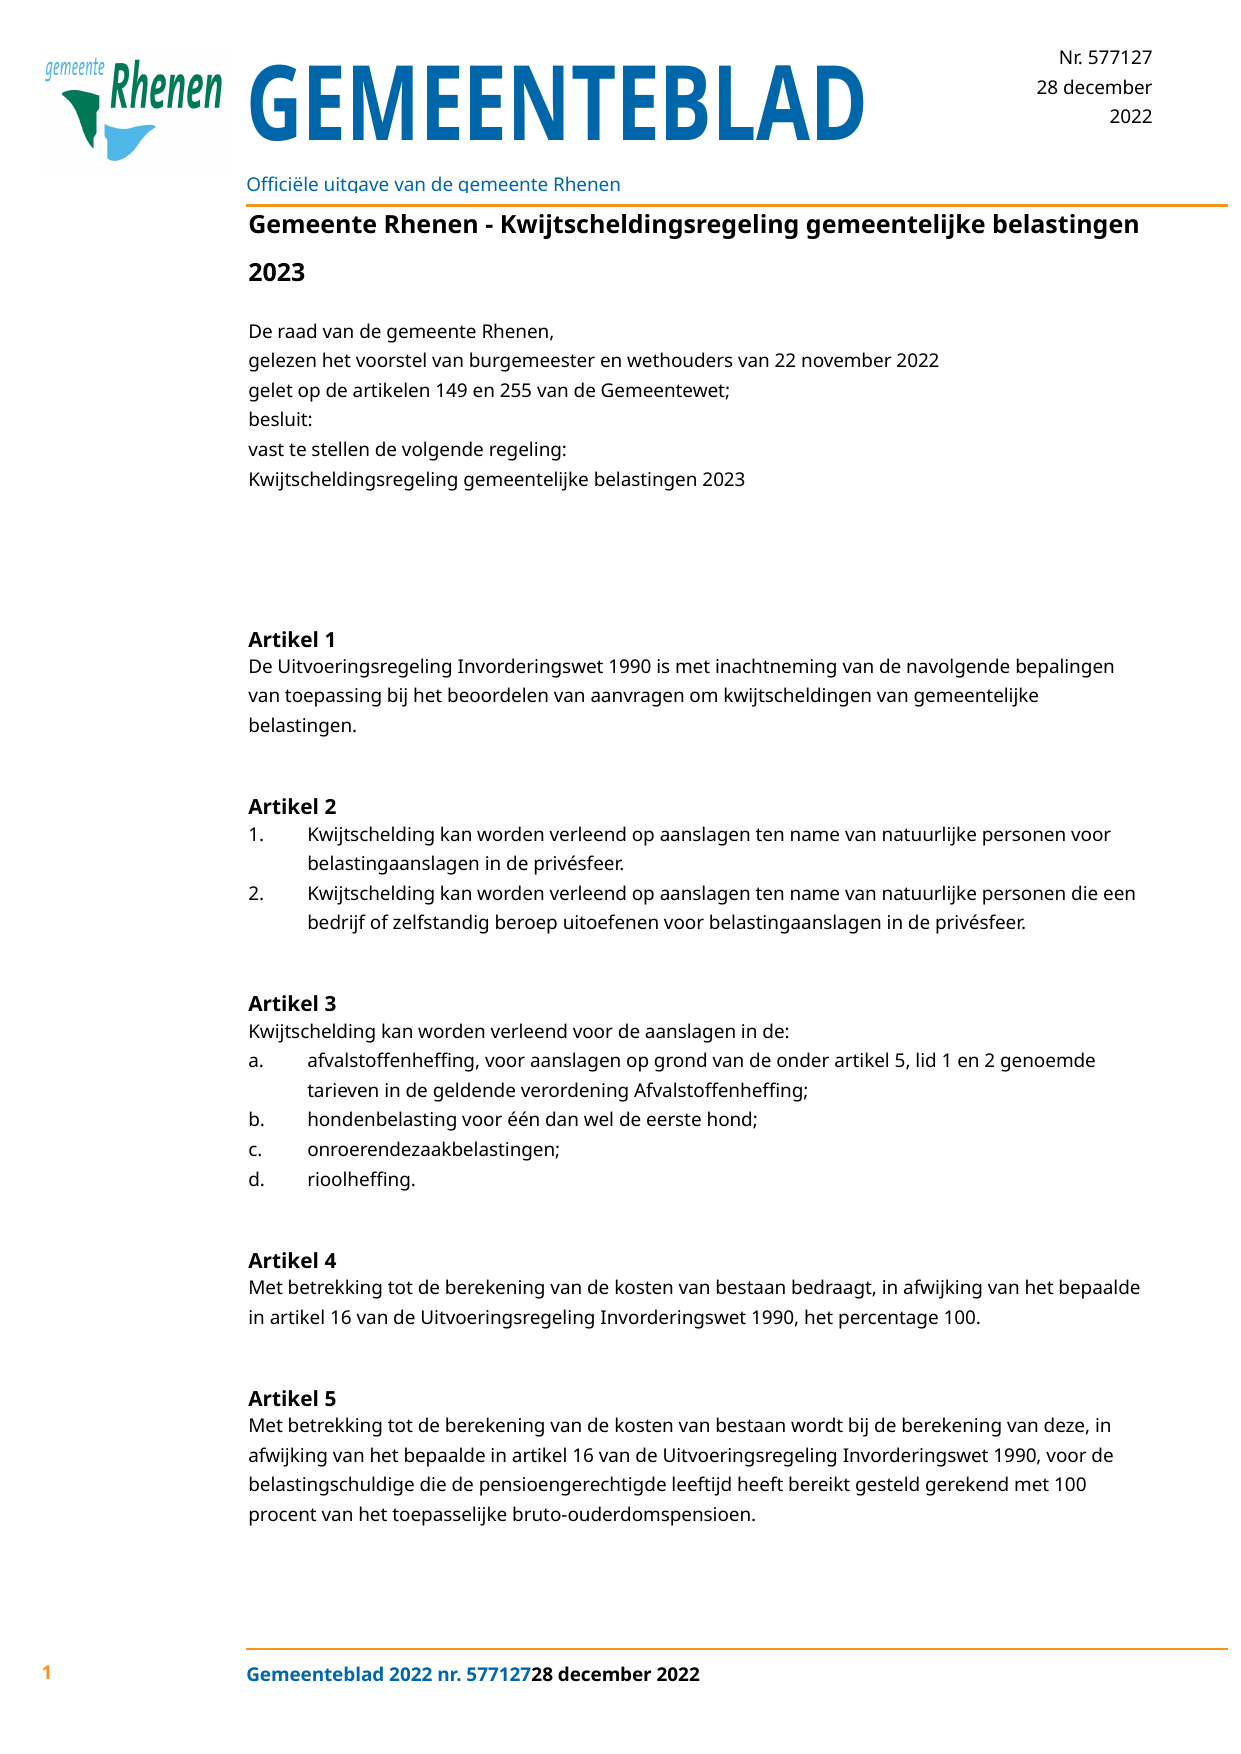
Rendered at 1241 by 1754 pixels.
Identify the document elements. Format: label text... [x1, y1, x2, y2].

text vast te stellen de volgende regeling: [248, 436, 1152, 462]
picture [41, 47, 231, 172]
text Artikel 3 [248, 989, 1152, 1018]
text De raad van de gemeente Rhenen, [248, 318, 1152, 344]
text gelezen het voorstel van burgemeester en wethouders van 22 november 2022 [248, 347, 1152, 373]
list afvalstoffenheffing, voor aanslagen op grond van de onder artikel 5, lid 1 en 2 genoemde tarieven in de geldende verordening Afvalstoffenheffing; [248, 1047, 1152, 1103]
text Artikel 4 [248, 1246, 1152, 1274]
text De Uitvoeringsregeling Invorderingswet 1990 is met inachtneming van de navolgende bepalingen van toepassing bij het beoordelen van aanvragen om kwijtscheldingen van gemeentelijke belastingen. [248, 653, 1152, 738]
list onroerendezaakbelastingen; [248, 1136, 1152, 1162]
text Artikel 1 [248, 625, 1152, 653]
text gelet op de artikelen 149 en 255 van de Gemeentewet; [248, 377, 1152, 403]
text Kwijtschelding kan worden verleend voor de aanslagen in de: [248, 1018, 1152, 1044]
text Artikel 5 [248, 1384, 1152, 1412]
list Kwijtschelding kan worden verleend op aanslagen ten name van natuurlijke personen voor belastingaanslagen in de privésfeer. [248, 821, 1152, 876]
text besluit: [248, 407, 1152, 432]
text Kwijtscheldingsregeling gemeentelijke belastingen 2023 [248, 466, 1152, 492]
text Met betrekking tot de berekening van de kosten van bestaan bedraagt, in afwijking van het bepaalde in artikel 16 van de Uitvoeringsregeling Invorderingswet 1990, het percentage 100. [248, 1274, 1152, 1329]
list hondenbelasting voor één dan wel de eerste hond; [248, 1107, 1152, 1132]
text Artikel 2 [248, 792, 1152, 821]
list rioolheffing. [248, 1166, 1152, 1192]
text Met betrekking tot de berekening van de kosten van bestaan wordt bij de berekening van deze, in afwijking van het bepaalde in artikel 16 van de Uitvoeringsregeling Invorderingswet 1990, voor de belastingschuldige die de pensioengerechtigde leeftijd heeft bereikt gesteld gerekend met 100 procent van het toepasselijke bruto-ouderdomspensioen. [248, 1412, 1152, 1527]
list Kwijtschelding kan worden verleend op aanslagen ten name van natuurlijke personen die een bedrijf of zelfstandig beroep uitoefenen voor belastingaanslagen in de privésfeer. [248, 880, 1152, 935]
text Gemeente Rhenen - Kwijtscheldingsregeling gemeentelijke belastingen 2023 [248, 207, 1152, 288]
